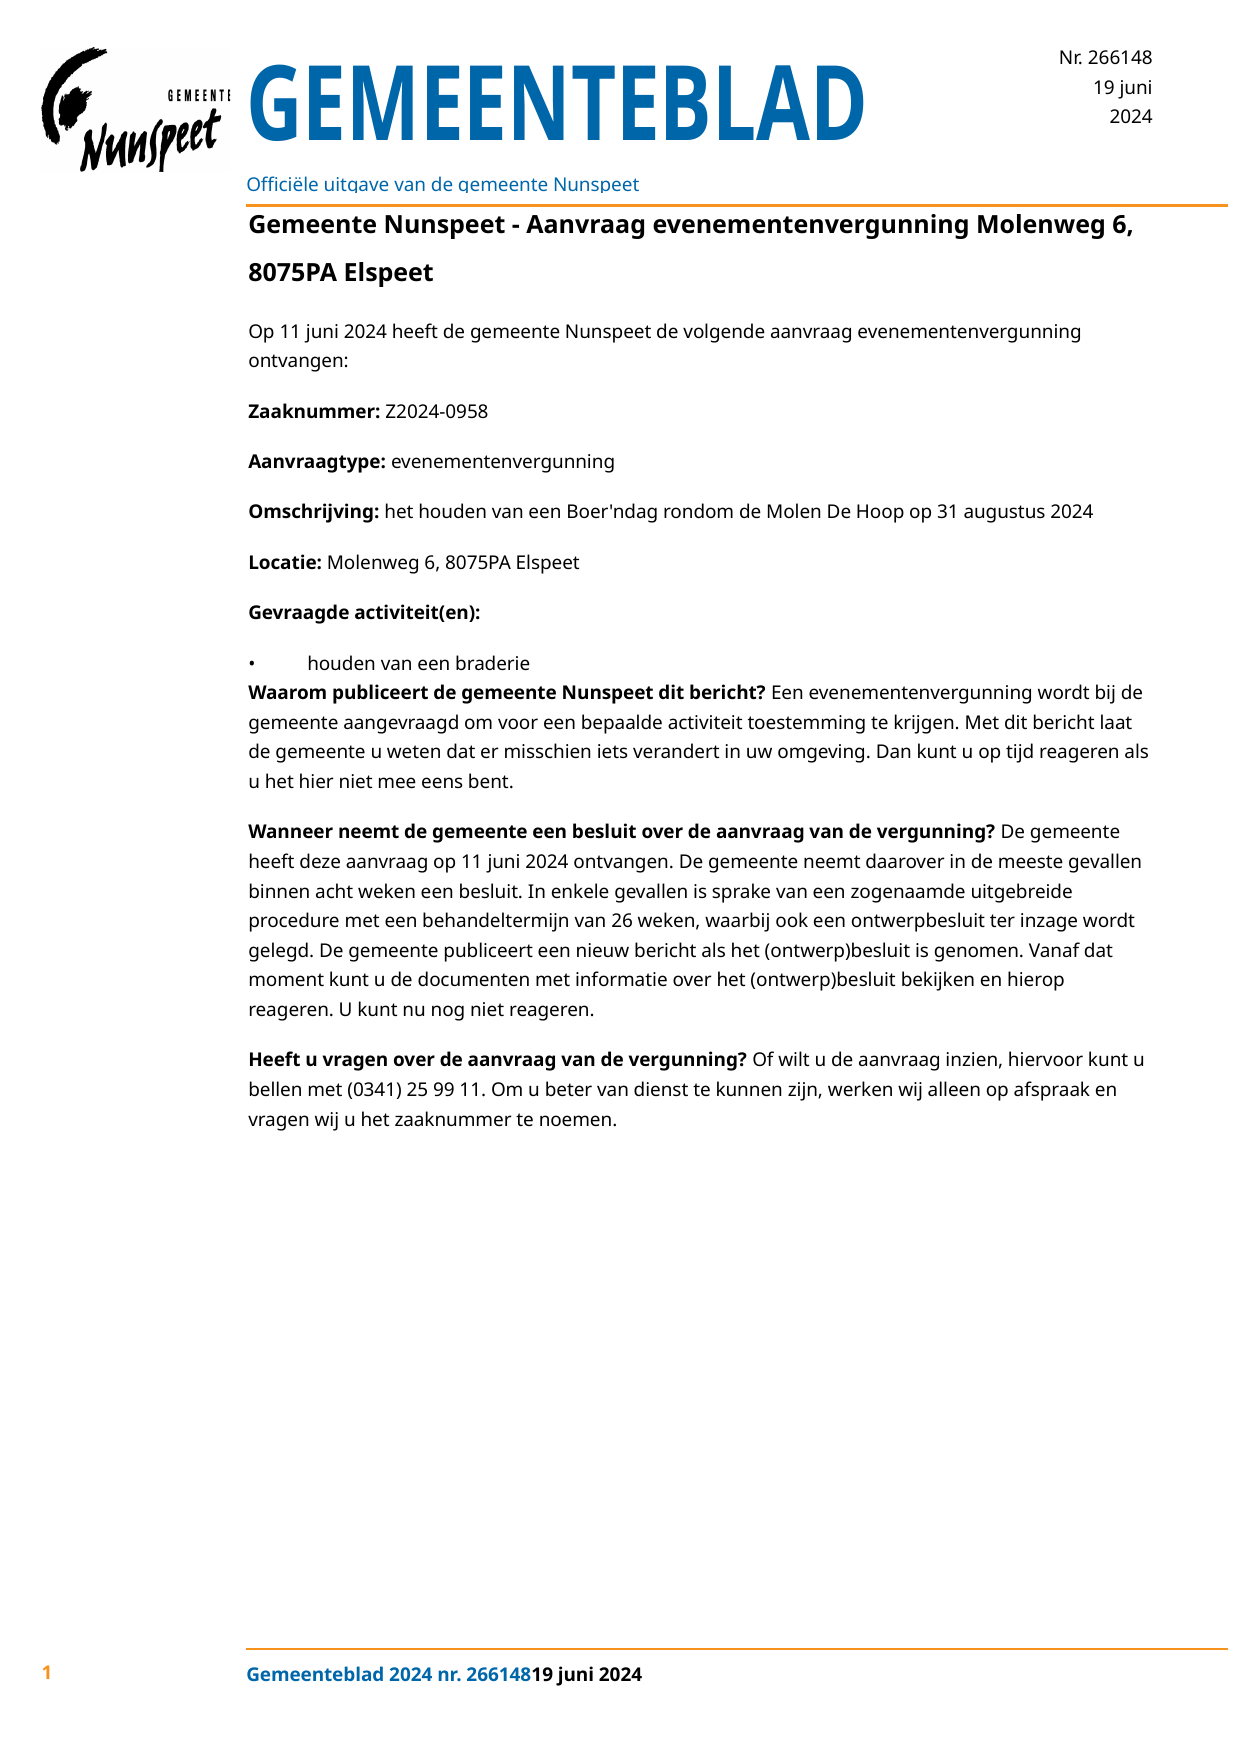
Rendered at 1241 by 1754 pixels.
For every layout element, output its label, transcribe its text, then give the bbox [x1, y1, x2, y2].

text Op 11 juni 2024 heeft de gemeente Nunspeet de volgende aanvraag evenementenvergunning ontvangen: [248, 318, 1152, 373]
text Zaaknummer: Z2024-0958 [248, 398, 1152, 424]
text Locatie: Molenweg 6, 8075PA Elspeet [248, 549, 1152, 575]
text Omschrijving: het houden van een Boer'ndag rondom de Molen De Hoop op 31 augustus 2024 [248, 499, 1152, 524]
text Aanvraagtype: evenementenvergunning [248, 448, 1152, 474]
text Gemeente Nunspeet - Aanvraag evenementenvergunning Molenweg 6, 8075PA Elspeet [248, 207, 1152, 288]
text Wanneer neemt de gemeente een besluit over de aanvraag van de vergunning? De gemeente heeft deze aanvraag op 11 juni 2024 ontvangen. De gemeente neemt daarover in de meeste gevallen binnen acht weken een besluit. In enkele gevallen is sprake van een zogenaamde uitgebreide procedure met een behandeltermijn van 26 weken, waarbij ook een ontwerpbesluit ter inzage wordt gelegd. De gemeente publiceert een nieuw bericht als het (ontwerp)besluit is genomen. Vanaf dat moment kunt u de documenten met informatie over het (ontwerp)besluit bekijken en hierop reageren. U kunt nu nog niet reageren. [248, 819, 1152, 1022]
list houden van een braderie [248, 650, 1152, 676]
text Waarom publiceert de gemeente Nunspeet dit bericht? Een evenementenvergunning wordt bij de gemeente aangevraagd om voor een bepaalde activiteit toestemming te krijgen. Met dit bericht laat de gemeente u weten dat er misschien iets verandert in uw omgeving. Dan kunt u op tijd reageren als u het hier niet mee eens bent. [248, 679, 1152, 794]
text Heeft u vragen over de aanvraag van de vergunning? Of wilt u de aanvraag inzien, hiervoor kunt u bellen met (0341) 25 99 11. Om u beter van dienst te kunnen zijn, werken wij alleen op afspraak en vragen wij u het zaaknummer te noemen. [248, 1047, 1152, 1132]
picture [41, 47, 231, 172]
text Gevraagde activiteit(en): [248, 599, 1152, 625]
